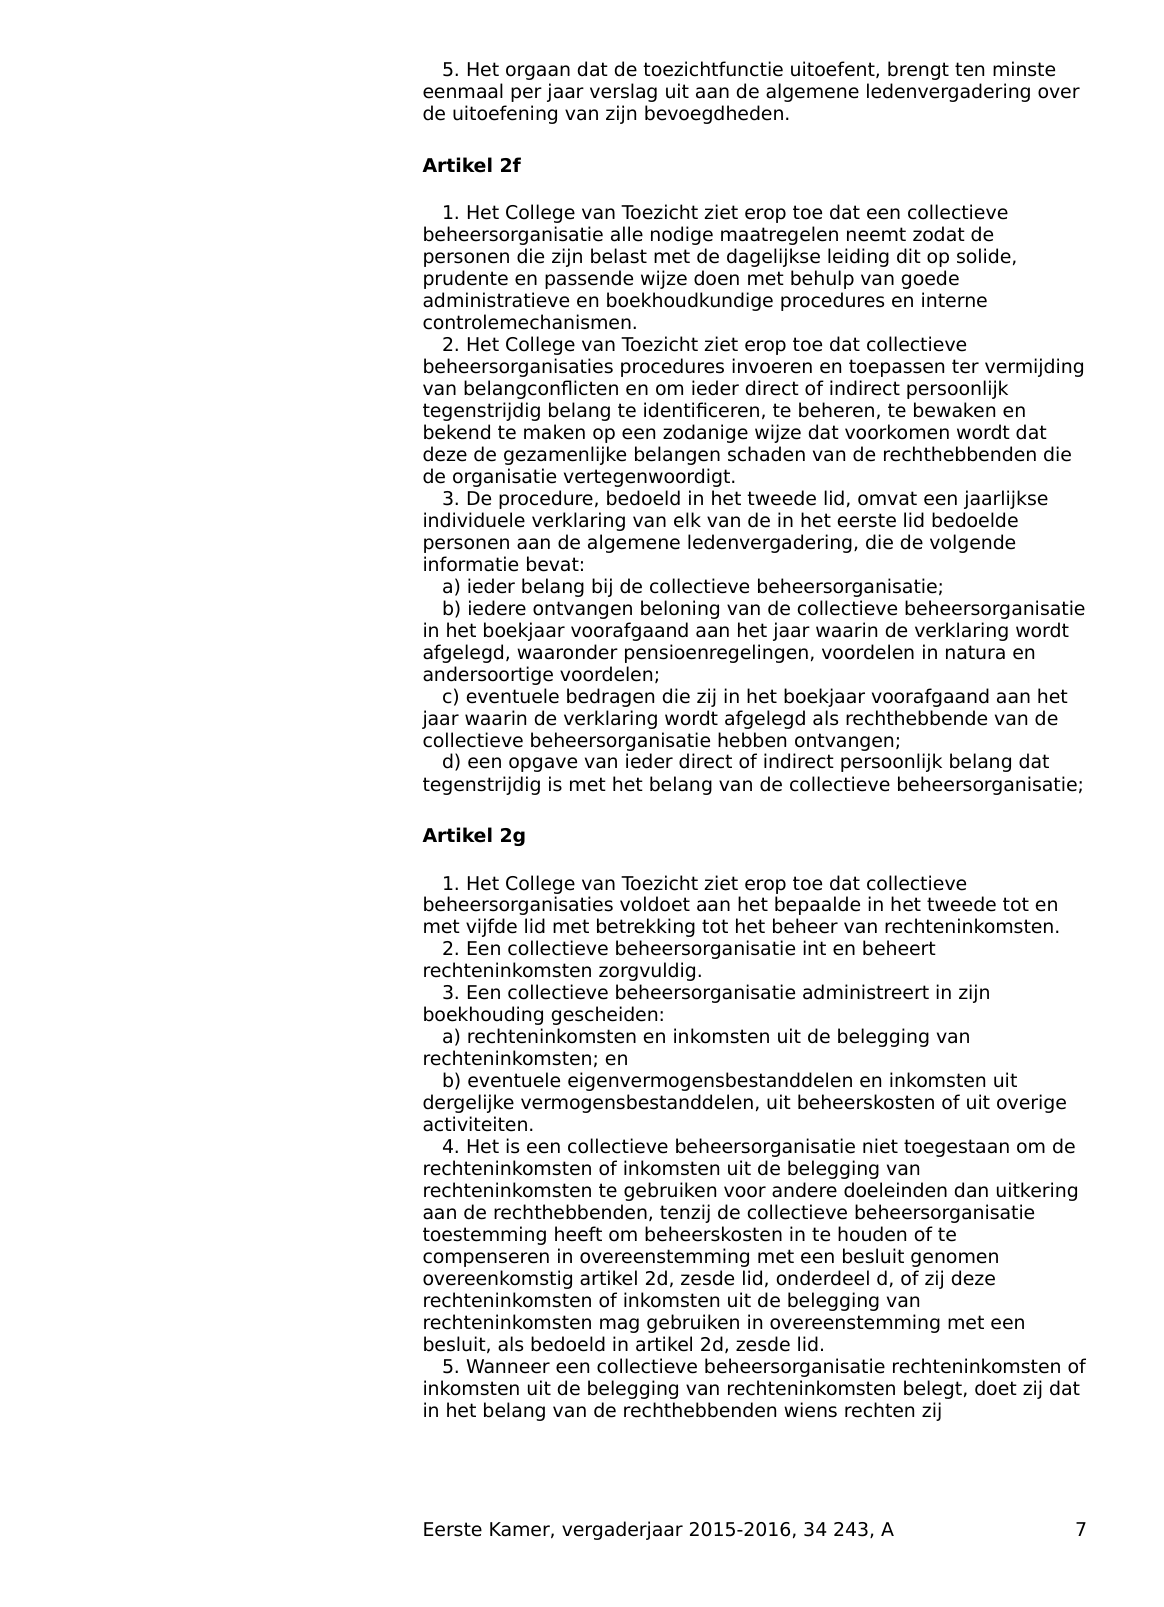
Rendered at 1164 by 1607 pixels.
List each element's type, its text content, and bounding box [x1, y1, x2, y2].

text 3. De procedure, bedoeld in het tweede lid, omvat een jaarlijkse individuele verklaring van elk van de in het eerste lid bedoelde personen aan de algemene ledenvergadering, die de volgende informatie bevat: [422, 488, 1087, 576]
subtitle Artikel 2g [422, 825, 1087, 847]
text b) eventuele eigenvermogensbestanddelen en inkomsten uit dergelijke vermogensbestanddelen, uit beheerskosten of uit overige activiteiten. [422, 1070, 1087, 1136]
text c) eventuele bedragen die zij in het boekjaar voorafgaand aan het jaar waarin de verklaring wordt afgelegd als rechthebbende van de collectieve beheersorganisatie hebben ontvangen; [422, 686, 1087, 751]
text 1. Het College van Toezicht ziet erop toe dat collectieve beheersorganisaties voldoet aan het bepaalde in het tweede tot en met vijfde lid met betrekking tot het beheer van rechteninkomsten. [422, 872, 1087, 938]
text 5. Wanneer een collectieve beheersorganisatie rechteninkomsten of inkomsten uit de belegging van rechteninkomsten belegt, doet zij dat in het belang van de rechthebbenden wiens rechten zij [422, 1356, 1087, 1422]
text 2. Een collectieve beheersorganisatie int en beheert rechteninkomsten zorgvuldig. [422, 938, 1087, 982]
text 2. Het College van Toezicht ziet erop toe dat collectieve beheersorganisaties procedures invoeren en toepassen ter vermijding van belangconflicten en om ieder direct of indirect persoonlijk tegenstrijdig belang te identificeren, te beheren, te bewaken en bekend te maken op een zodanige wijze dat voorkomen wordt dat deze de gezamenlijke belangen schaden van de rechthebbenden die de organisatie vertegenwoordigt. [422, 334, 1087, 488]
text d) een opgave van ieder direct of indirect persoonlijk belang dat tegenstrijdig is met het belang van de collectieve beheersorganisatie; [422, 751, 1087, 795]
text a) rechteninkomsten en inkomsten uit de belegging van rechteninkomsten; en [422, 1026, 1087, 1070]
text 4. Het is een collectieve beheersorganisatie niet toegestaan om de rechteninkomsten of inkomsten uit de belegging van rechteninkomsten te gebruiken voor andere doeleinden dan uitkering aan de rechthebbenden, tenzij de collectieve beheersorganisatie toestemming heeft om beheerskosten in te houden of te compenseren in overeenstemming met een besluit genomen overeenkomstig artikel 2d, zesde lid, onderdeel d, of zij deze rechteninkomsten of inkomsten uit de belegging van rechteninkomsten mag gebruiken in overeenstemming met een besluit, als bedoeld in artikel 2d, zesde lid. [422, 1136, 1087, 1356]
text 3. Een collectieve beheersorganisatie administreert in zijn boekhouding gescheiden: [422, 982, 1087, 1026]
text b) iedere ontvangen beloning van de collectieve beheersorganisatie in het boekjaar voorafgaand aan het jaar waarin de verklaring wordt afgelegd, waaronder pensioenregelingen, voordelen in natura en andersoortige voordelen; [422, 598, 1087, 686]
text 5. Het orgaan dat de toezichtfunctie uitoefent, brengt ten minste eenmaal per jaar verslag uit aan de algemene ledenvergadering over de uitoefening van zijn bevoegdheden. [422, 59, 1087, 125]
text a) ieder belang bij de collectieve beheersorganisatie; [422, 576, 1087, 598]
text 1. Het College van Toezicht ziet erop toe dat een collectieve beheersorganisatie alle nodige maatregelen neemt zodat de personen die zijn belast met de dagelijkse leiding dit op solide, prudente en passende wijze doen met behulp van goede administratieve en boekhoudkundige procedures en interne controlemechanismen. [422, 202, 1087, 334]
subtitle Artikel 2f [422, 155, 1087, 177]
